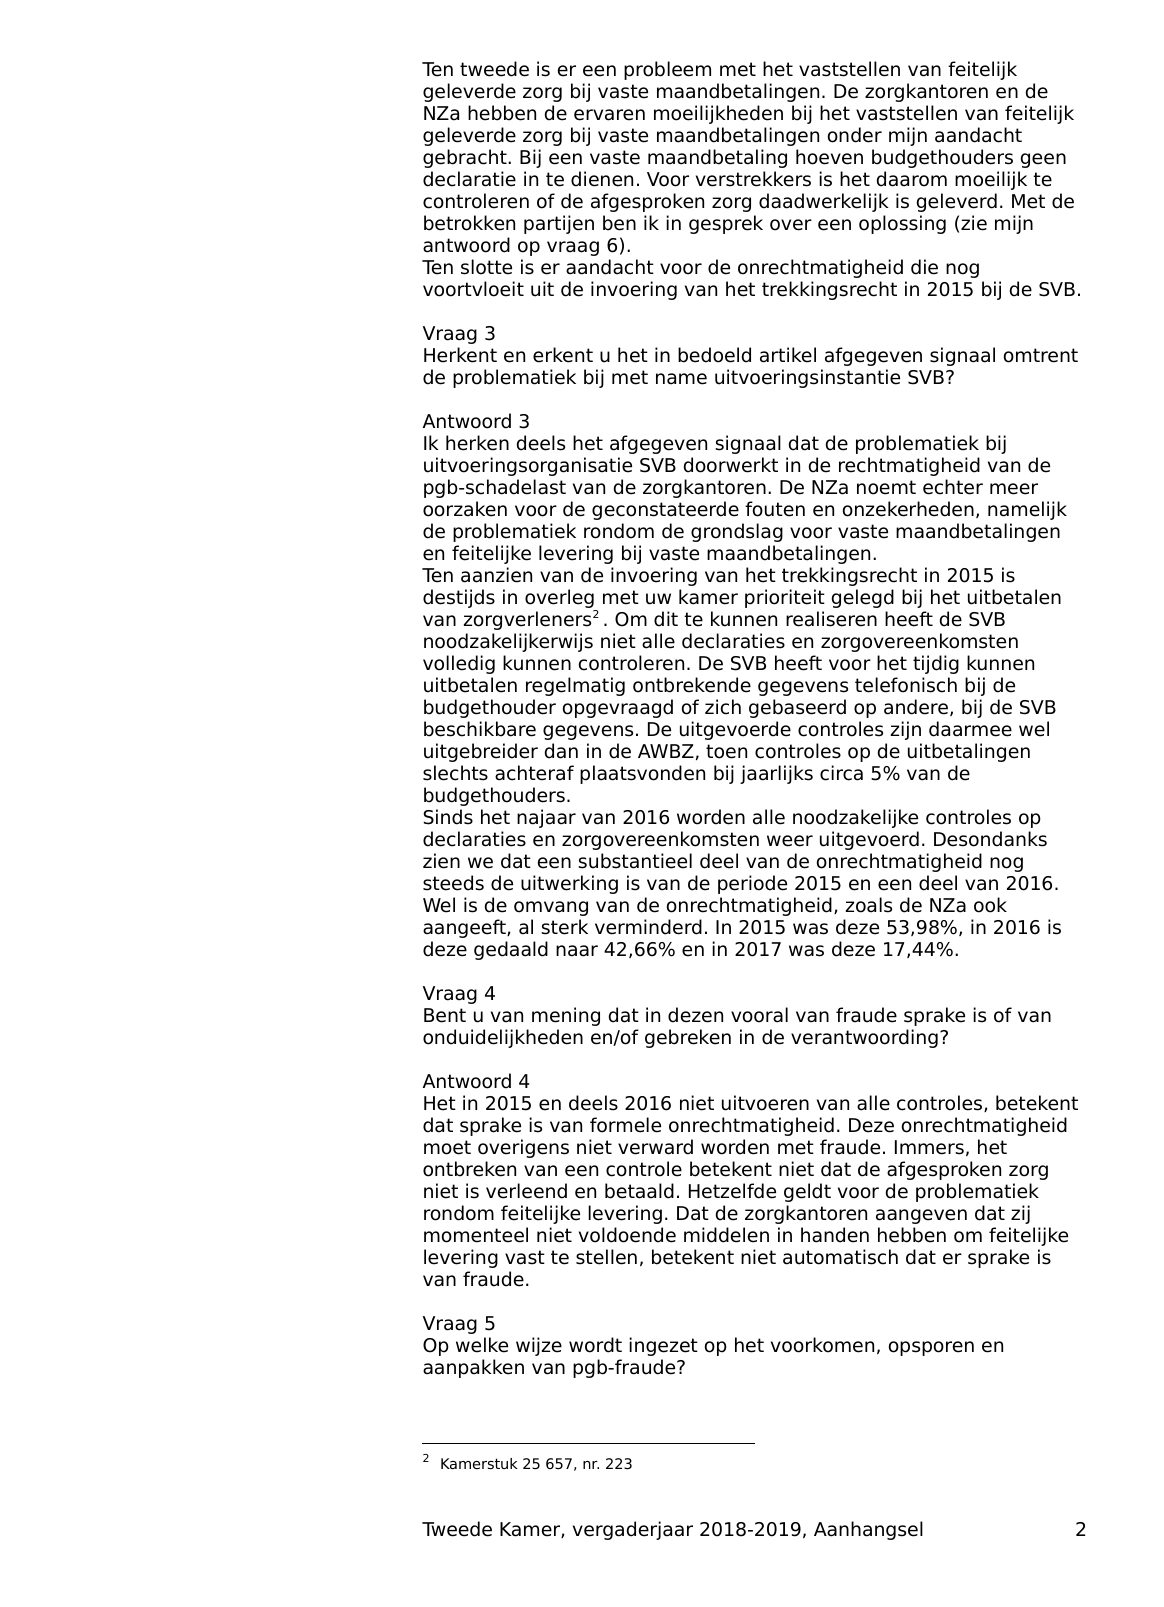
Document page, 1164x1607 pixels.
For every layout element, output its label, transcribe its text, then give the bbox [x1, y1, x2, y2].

text Ten aanzien van de invoering van het trekkingsrecht in 2015 is destijds in overleg met uw kamer prioriteit gelegd bij het uitbetalen van zorgverleners. Om dit te kunnen realiseren heeft de SVB noodzakelijkerwijs niet alle declaraties en zorgovereenkomsten volledig kunnen controleren. De SVB heeft voor het tijdig kunnen uitbetalen regelmatig ontbrekende gegevens telefonisch bij de budgethouder opgevraagd of zich gebaseerd op andere, bij de SVB beschikbare gegevens. De uitgevoerde controles zijn daarmee wel uitgebreider dan in de AWBZ, toen controles op de uitbetalingen slechts achteraf plaatsvonden bij jaarlijks circa 5% van de budgethouders. [422, 565, 1087, 807]
text Antwoord 4 [422, 1071, 1087, 1093]
text Ten tweede is er een probleem met het vaststellen van feitelijk geleverde zorg bij vaste maandbetalingen. De zorgkantoren en de NZa hebben de ervaren moeilijkheden bij het vaststellen van feitelijk geleverde zorg bij vaste maandbetalingen onder mijn aandacht gebracht. Bij een vaste maandbetaling hoeven budgethouders geen declaratie in te dienen. Voor verstrekkers is het daarom moeilijk te controleren of de afgesproken zorg daadwerkelijk is geleverd. Met de betrokken partijen ben ik in gesprek over een oplossing (zie mijn antwoord op vraag 6). [422, 59, 1087, 257]
text Vraag 3 [422, 323, 1087, 345]
text Antwoord 3 [422, 411, 1087, 433]
text Ten slotte is er aandacht voor de onrechtmatigheid die nog voortvloeit uit de invoering van het trekkingsrecht in 2015 bij de SVB. [422, 257, 1087, 301]
text Sinds het najaar van 2016 worden alle noodzakelijke controles op declaraties en zorgovereenkomsten weer uitgevoerd. Desondanks zien we dat een substantieel deel van de onrechtmatigheid nog steeds de uitwerking is van de periode 2015 en een deel van 2016. Wel is de omvang van de onrechtmatigheid, zoals de NZa ook aangeeft, al sterk verminderd. In 2015 was deze 53,98%, in 2016 is deze gedaald naar 42,66% en in 2017 was deze 17,44%. [422, 807, 1087, 961]
text Bent u van mening dat in dezen vooral van fraude sprake is of van onduidelijkheden en/of gebreken in de verantwoording? [422, 1005, 1087, 1049]
text Kamerstuk 25 657, nr. 223 [422, 1452, 1087, 1474]
text Het in 2015 en deels 2016 niet uitvoeren van alle controles, betekent dat sprake is van formele onrechtmatigheid. Deze onrechtmatigheid moet overigens niet verward worden met fraude. Immers, het ontbreken van een controle betekent niet dat de afgesproken zorg niet is verleend en betaald. Hetzelfde geldt voor de problematiek rondom feitelijke levering. Dat de zorgkantoren aangeven dat zij momenteel niet voldoende middelen in handen hebben om feitelijke levering vast te stellen, betekent niet automatisch dat er sprake is van fraude. [422, 1093, 1087, 1291]
text Vraag 5 [422, 1313, 1087, 1335]
text Vraag 4 [422, 983, 1087, 1005]
text Op welke wijze wordt ingezet op het voorkomen, opsporen en aanpakken van pgb-fraude? [422, 1335, 1087, 1379]
text Herkent en erkent u het in bedoeld artikel afgegeven signaal omtrent de problematiek bij met name uitvoeringsinstantie SVB? [422, 345, 1087, 389]
text Ik herken deels het afgegeven signaal dat de problematiek bij uitvoeringsorganisatie SVB doorwerkt in de rechtmatigheid van de pgb-schadelast van de zorgkantoren. De NZa noemt echter meer oorzaken voor de geconstateerde fouten en onzekerheden, namelijk de problematiek rondom de grondslag voor vaste maandbetalingen en feitelijke levering bij vaste maandbetalingen. [422, 433, 1087, 565]
